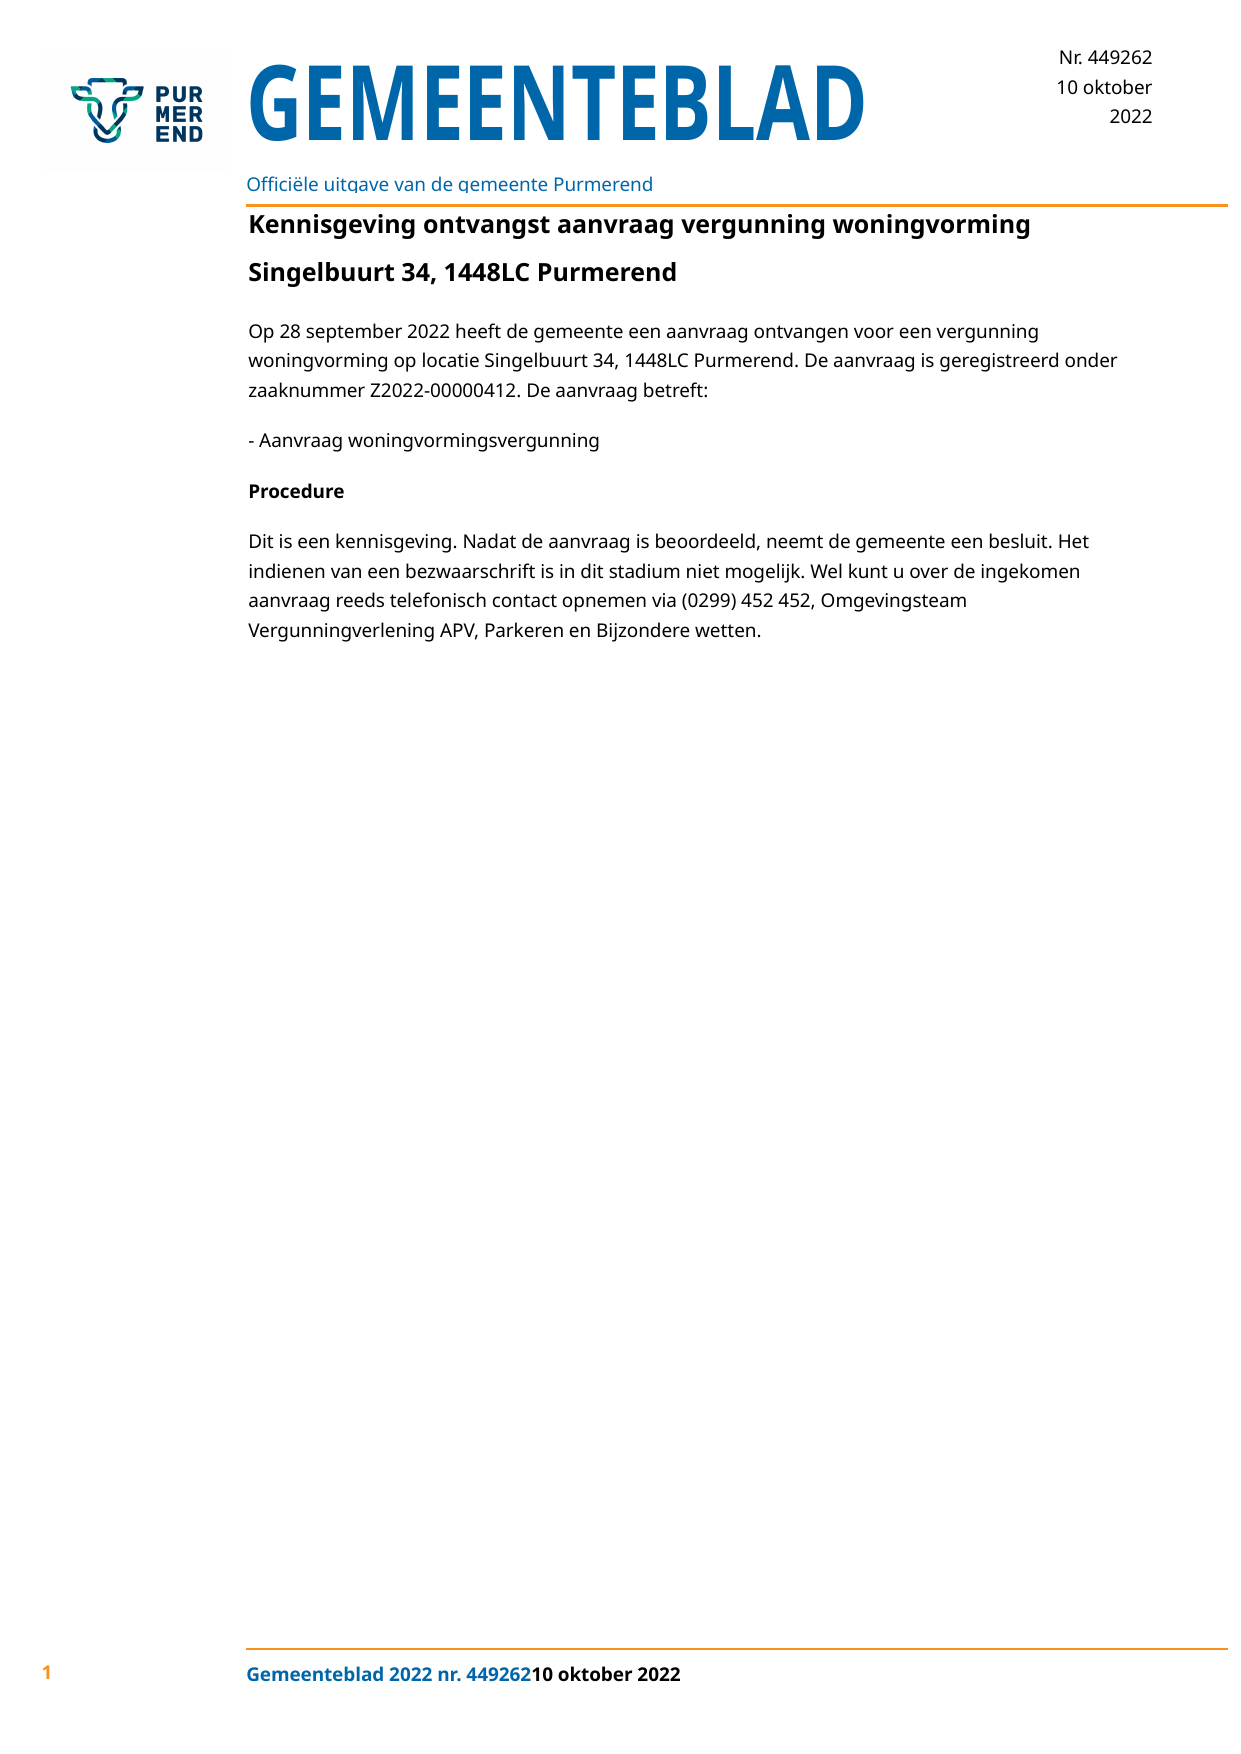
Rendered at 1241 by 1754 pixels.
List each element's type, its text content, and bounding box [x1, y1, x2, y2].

text - Aanvraag woningvormingsvergunning [248, 427, 1152, 453]
text Op 28 september 2022 heeft de gemeente een aanvraag ontvangen voor een vergunning woningvorming op locatie Singelbuurt 34, 1448LC Purmerend. De aanvraag is geregistreerd onder zaaknummer Z2022-00000412. De aanvraag betreft: [248, 318, 1152, 403]
picture [41, 47, 231, 172]
text Dit is een kennisgeving. Nadat de aanvraag is beoordeeld, neemt de gemeente een besluit. Het indienen van een bezwaarschrift is in dit stadium niet mogelijk. Wel kunt u over de ingekomen aanvraag reeds telefonisch contact opnemen via (0299) 452 452, Omgevingsteam Vergunningverlening APV, Parkeren en Bijzondere wetten. [248, 528, 1152, 643]
text Kennisgeving ontvangst aanvraag vergunning woningvorming Singelbuurt 34, 1448LC Purmerend [248, 207, 1152, 288]
text Procedure [248, 478, 1152, 504]
